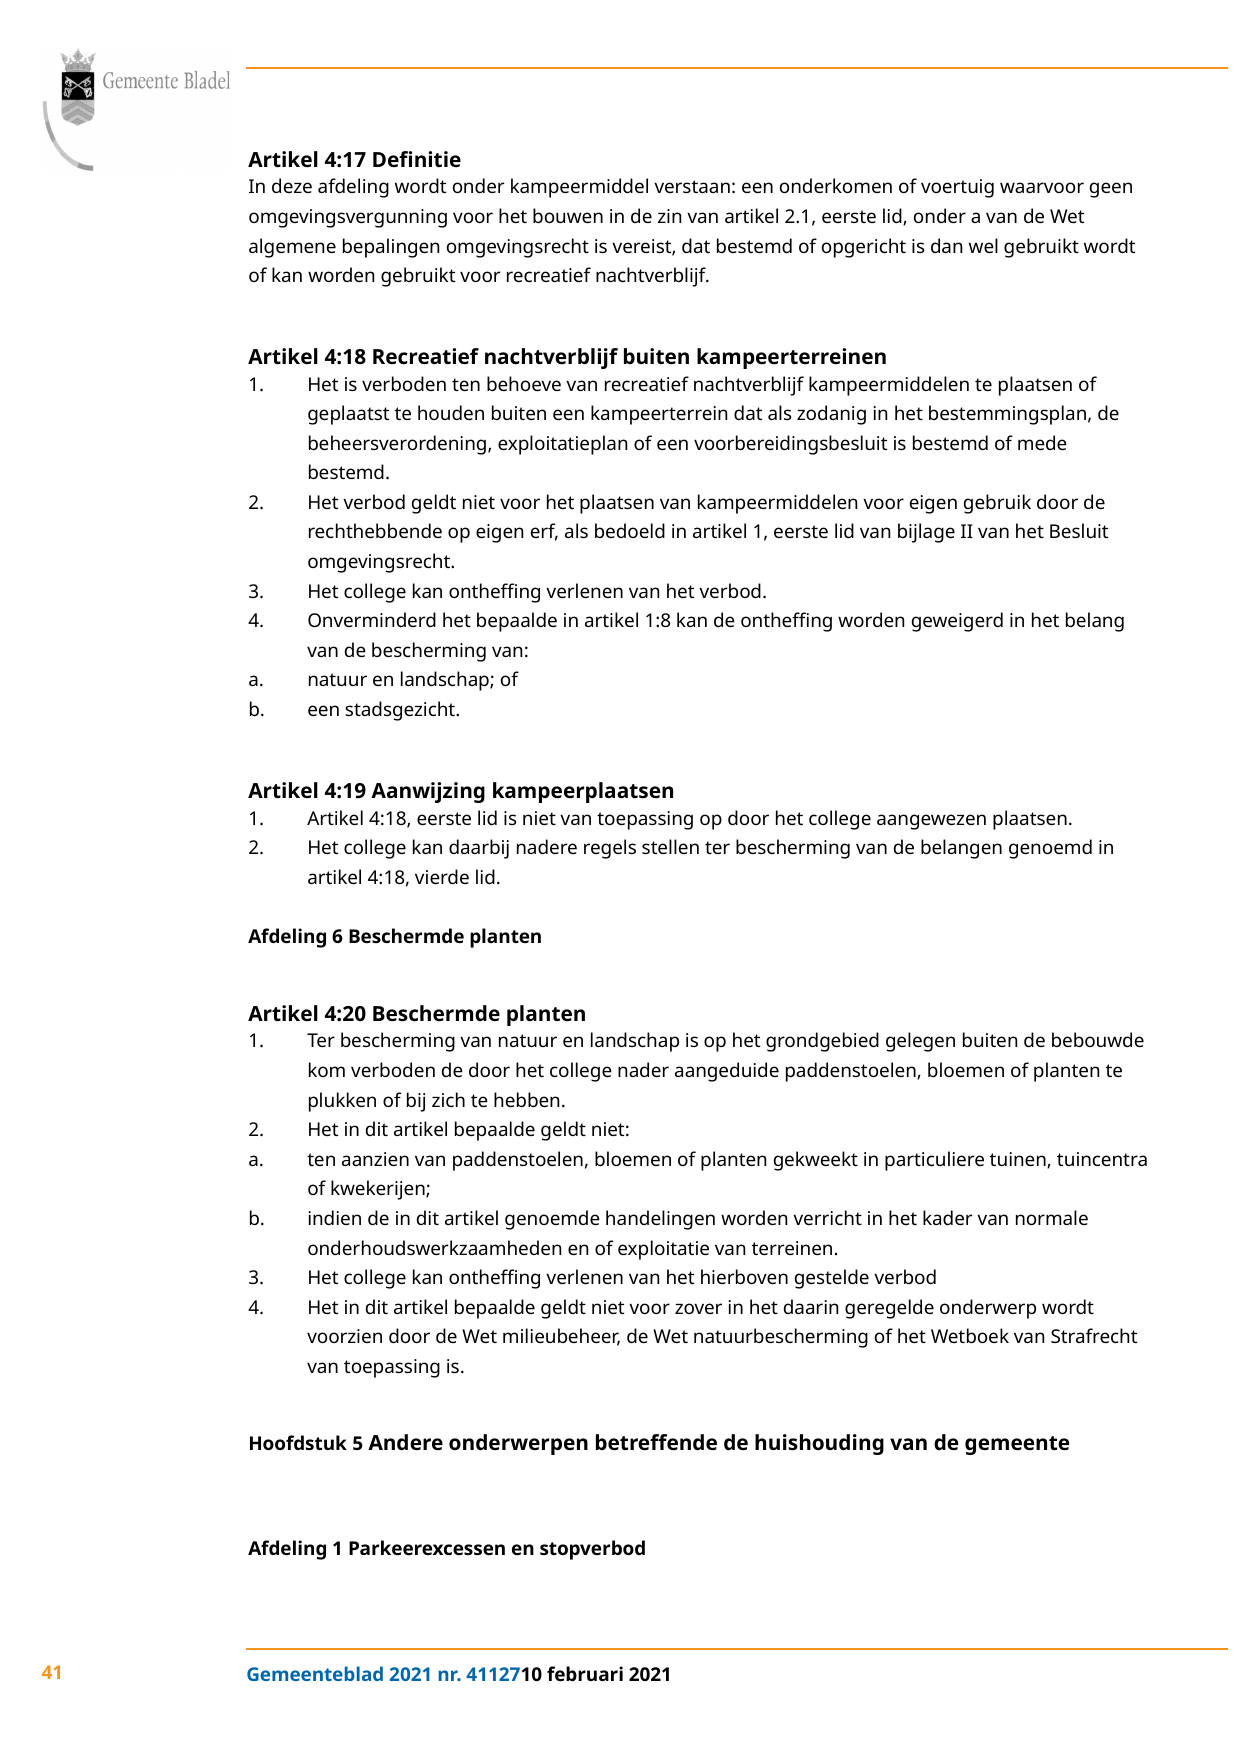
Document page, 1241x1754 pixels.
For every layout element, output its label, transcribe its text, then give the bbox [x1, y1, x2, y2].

list Ter bescherming van natuur en landschap is op het grondgebied gelegen buiten de bebouwde kom verboden de door het college nader aangeduide paddenstoelen, bloemen of planten te plukken of bij zich te hebben. [248, 1028, 1152, 1112]
list ten aanzien van paddenstoelen, bloemen of planten gekweekt in particuliere tuinen, tuincentra of kwekerijen; [248, 1146, 1152, 1201]
text Artikel 4:17 Definitie [248, 145, 1152, 174]
text Afdeling 1 Parkeerexcessen en stopverbod [248, 1536, 1152, 1561]
list Het in dit artikel bepaalde geldt niet: [248, 1116, 1152, 1142]
picture [41, 47, 231, 172]
list Het college kan daarbij nadere regels stellen ter bescherming van de belangen genoemd in artikel 4:18, vierde lid. [248, 834, 1152, 889]
text In deze afdeling wordt onder kampeermiddel verstaan: een onderkomen of voertuig waarvoor geen omgevingsvergunning voor het bouwen in de zin van artikel 2.1, eerste lid, onder a van de Wet algemene bepalingen omgevingsrecht is vereist, dat bestemd of opgericht is dan wel gebruikt wordt of kan worden gebruikt voor recreatief nachtverblijf. [248, 174, 1152, 288]
list Het in dit artikel bepaalde geldt niet voor zover in het daarin geregelde onderwerp wordt voorzien door de Wet milieubeheer, de Wet natuurbescherming of het Wetboek van Strafrecht van toepassing is. [248, 1294, 1152, 1379]
list Artikel 4:18, eerste lid is niet van toepassing op door het college aangewezen plaatsen. [248, 805, 1152, 830]
list Het is verboden ten behoeve van recreatief nachtverblijf kampeermiddelen te plaatsen of geplaatst te houden buiten een kampeerterrein dat als zodanig in het bestemmingsplan, de beheersverordening, exploitatieplan of een voorbereidingsbesluit is bestemd of mede bestemd. [248, 371, 1152, 485]
list Het college kan ontheffing verlenen van het verbod. [248, 578, 1152, 604]
text Artikel 4:19 Aanwijzing kampeerplaatsen [248, 776, 1152, 805]
text Artikel 4:20 Beschermde planten [248, 999, 1152, 1028]
list Het college kan ontheffing verlenen van het hierboven gestelde verbod [248, 1264, 1152, 1290]
list indien de in dit artikel genoemde handelingen worden verricht in het kader van normale onderhoudswerkzaamheden en of exploitatie van terreinen. [248, 1205, 1152, 1260]
text Afdeling 6 Beschermde planten [248, 923, 1152, 949]
list een stadsgezicht. [248, 696, 1152, 722]
text Artikel 4:18 Recreatief nachtverblijf buiten kampeerterreinen [248, 342, 1152, 371]
list Onverminderd het bepaalde in artikel 1:8 kan de ontheffing worden geweigerd in het belang van de bescherming van: [248, 607, 1152, 663]
list Het verbod geldt niet voor het plaatsen van kampeermiddelen voor eigen gebruik door de rechthebbende op eigen erf, als bedoeld in artikel 1, eerste lid van bijlage II van het Besluit omgevingsrecht. [248, 489, 1152, 574]
list natuur en landschap; of [248, 667, 1152, 692]
text Hoofdstuk 5 Andere onderwerpen betreffende de huishouding van de gemeente [248, 1428, 1152, 1457]
